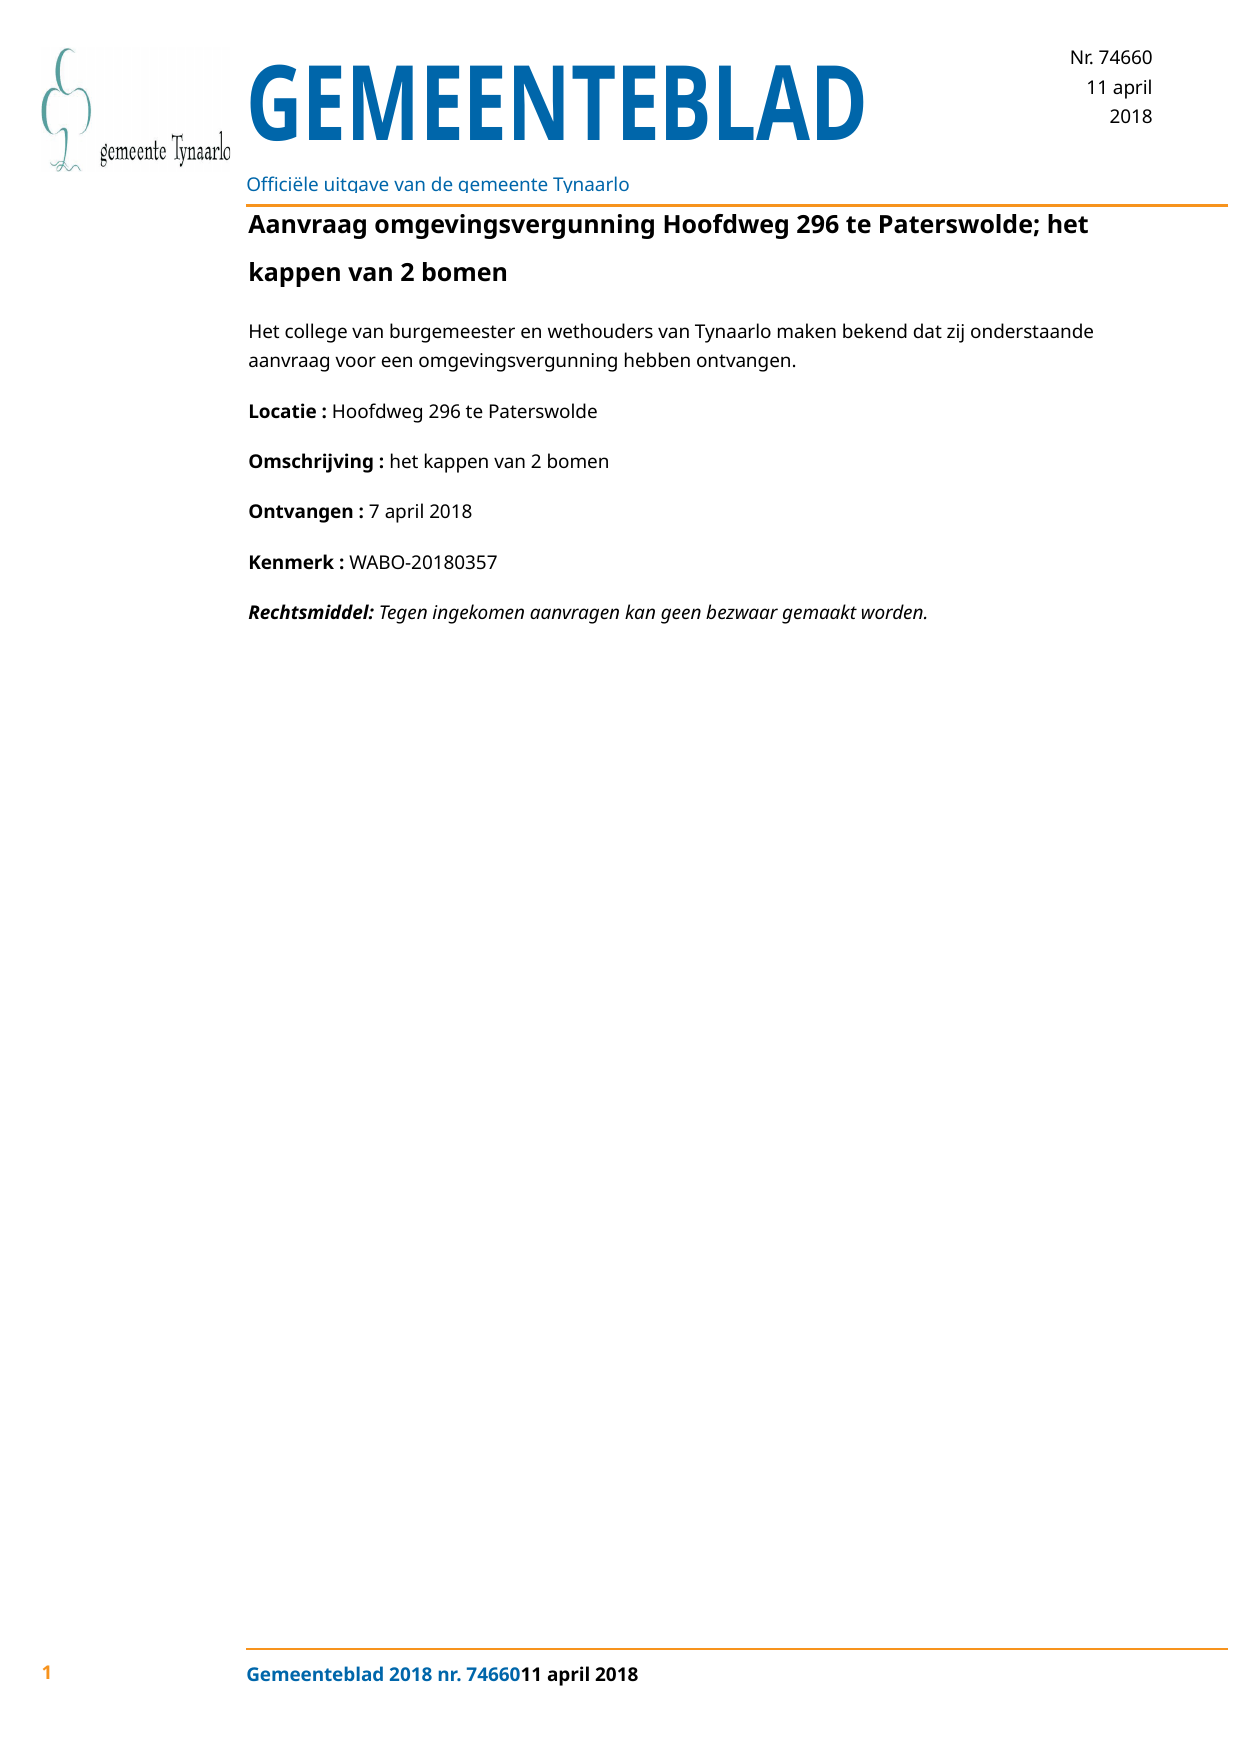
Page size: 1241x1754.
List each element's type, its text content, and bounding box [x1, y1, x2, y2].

text Het college van burgemeester en wethouders van Tynaarlo maken bekend dat zij onderstaande aanvraag voor een omgevingsvergunning hebben ontvangen. [248, 318, 1152, 373]
text Ontvangen : 7 april 2018 [248, 499, 1152, 524]
text Rechtsmiddel: Tegen ingekomen aanvragen kan geen bezwaar gemaakt worden. [248, 599, 1152, 625]
picture [41, 47, 231, 172]
text Omschrijving : het kappen van 2 bomen [248, 448, 1152, 474]
text Locatie : Hoofdweg 296 te Paterswolde [248, 398, 1152, 424]
text Kenmerk : WABO-20180357 [248, 549, 1152, 575]
text Aanvraag omgevingsvergunning Hoofdweg 296 te Paterswolde; het kappen van 2 bomen [248, 207, 1152, 288]
